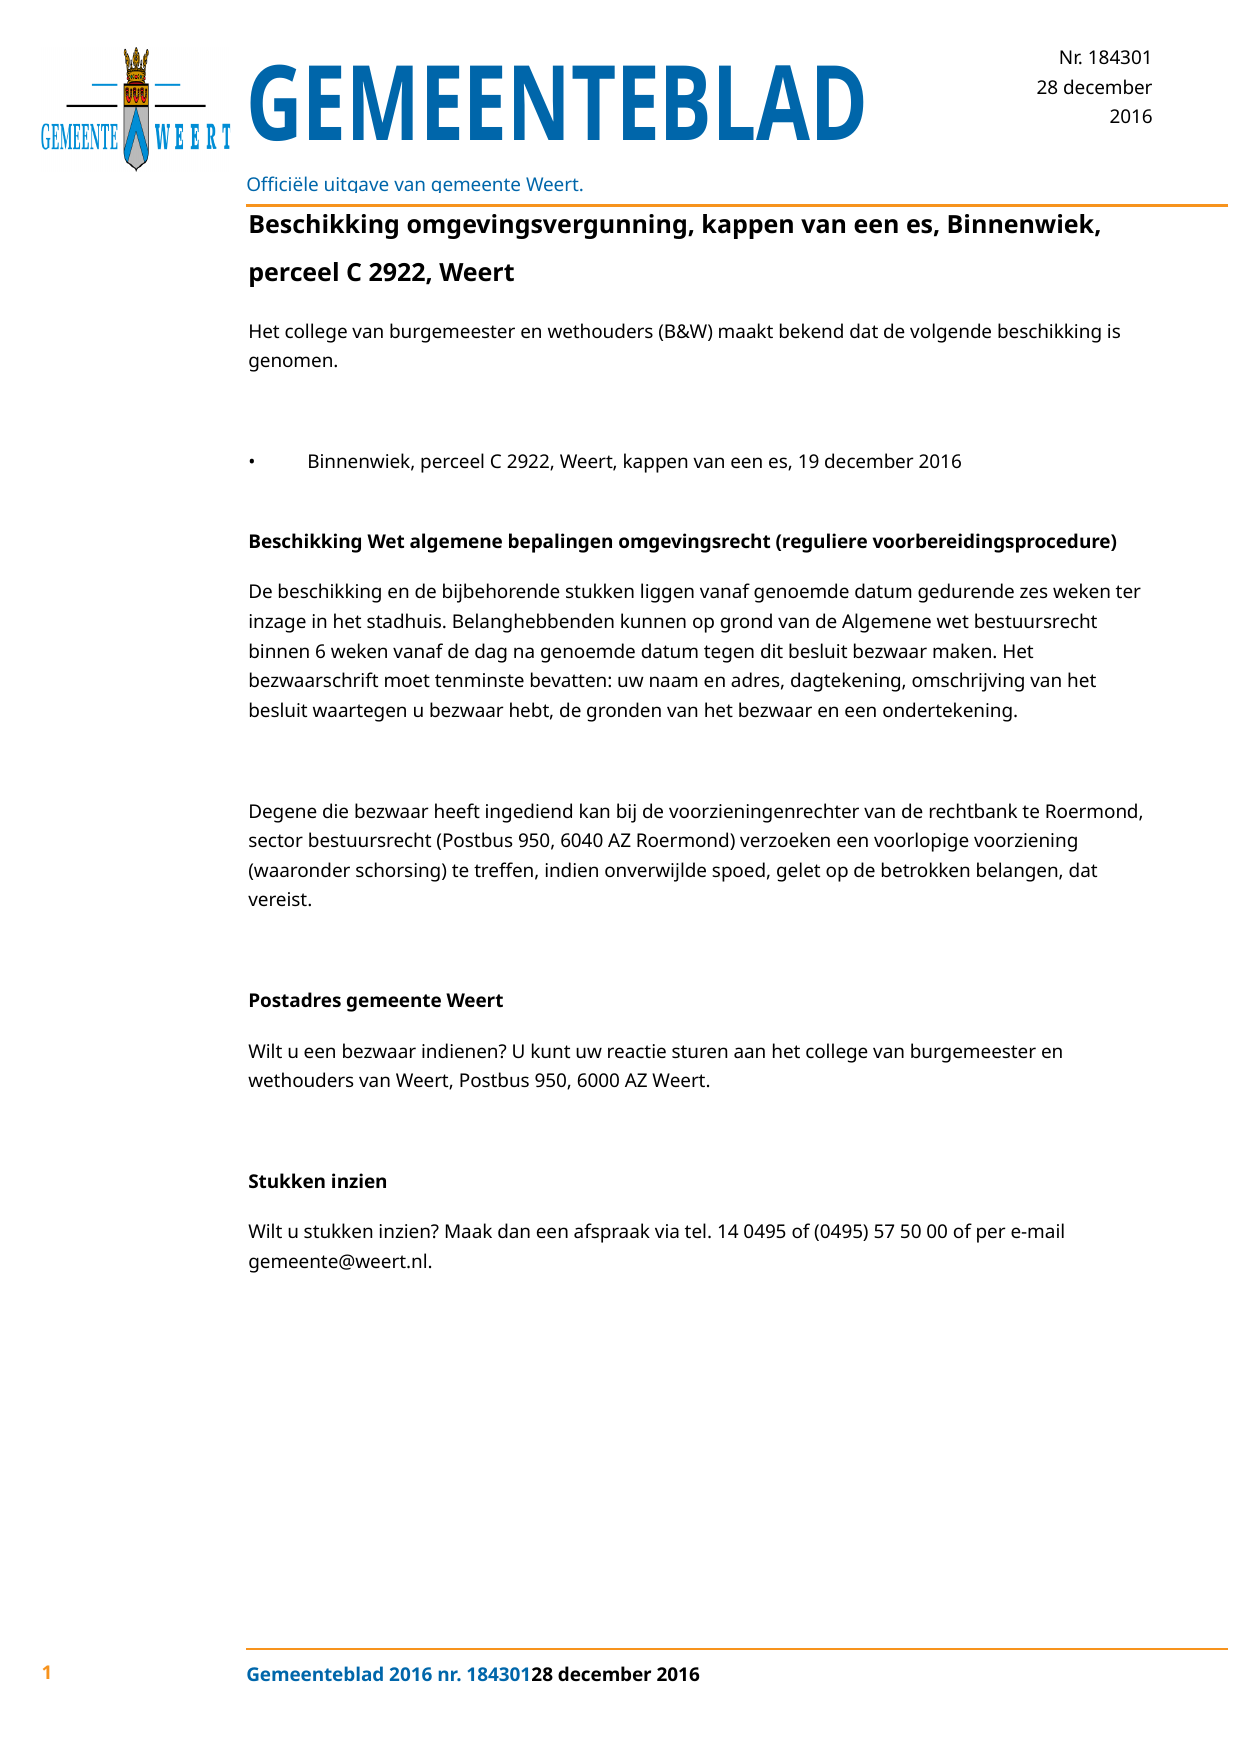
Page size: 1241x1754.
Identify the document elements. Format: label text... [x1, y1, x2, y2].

text De beschikking en de bijbehorende stukken liggen vanaf genoemde datum gedurende zes weken ter inzage in het stadhuis. Belanghebbenden kunnen op grond van de Algemene wet bestuursrecht binnen 6 weken vanaf de dag na genoemde datum tegen dit besluit bezwaar maken. Het bezwaarschrift moet tenminste bevatten: uw naam en adres, dagtekening, omschrijving van het besluit waartegen u bezwaar hebt, de gronden van het bezwaar en een ondertekening. [248, 579, 1152, 723]
list Binnenwiek, perceel C 2922, Weert, kappen van een es, 19 december 2016 [248, 448, 1152, 474]
text Wilt u stukken inzien? Maak dan een afspraak via tel. 14 0495 of (0495) 57 50 00 of per e-mail gemeente@weert.nl. [248, 1219, 1152, 1274]
text Beschikking omgevingsvergunning, kappen van een es, Binnenwiek, perceel C 2922, Weert [248, 207, 1152, 288]
text Beschikking Wet algemene bepalingen omgevingsrecht (reguliere voorbereidingsprocedure) [248, 528, 1152, 554]
text Stukken inzien [248, 1168, 1152, 1194]
text Degene die bezwaar heeft ingediend kan bij de voorzieningenrechter van de rechtbank te Roermond, sector bestuursrecht (Postbus 950, 6040 AZ Roermond) verzoeken een voorlopige voorziening (waaronder schorsing) te treffen, indien onverwijlde spoed, gelet op de betrokken belangen, dat vereist. [248, 798, 1152, 912]
picture [41, 47, 231, 172]
text Postadres gemeente Weert [248, 987, 1152, 1013]
text Wilt u een bezwaar indienen? U kunt uw reactie sturen aan het college van burgemeester en wethouders van Weert, Postbus 950, 6000 AZ Weert. [248, 1038, 1152, 1093]
text Het college van burgemeester en wethouders (B&W) maakt bekend dat de volgende beschikking is genomen. [248, 318, 1152, 373]
